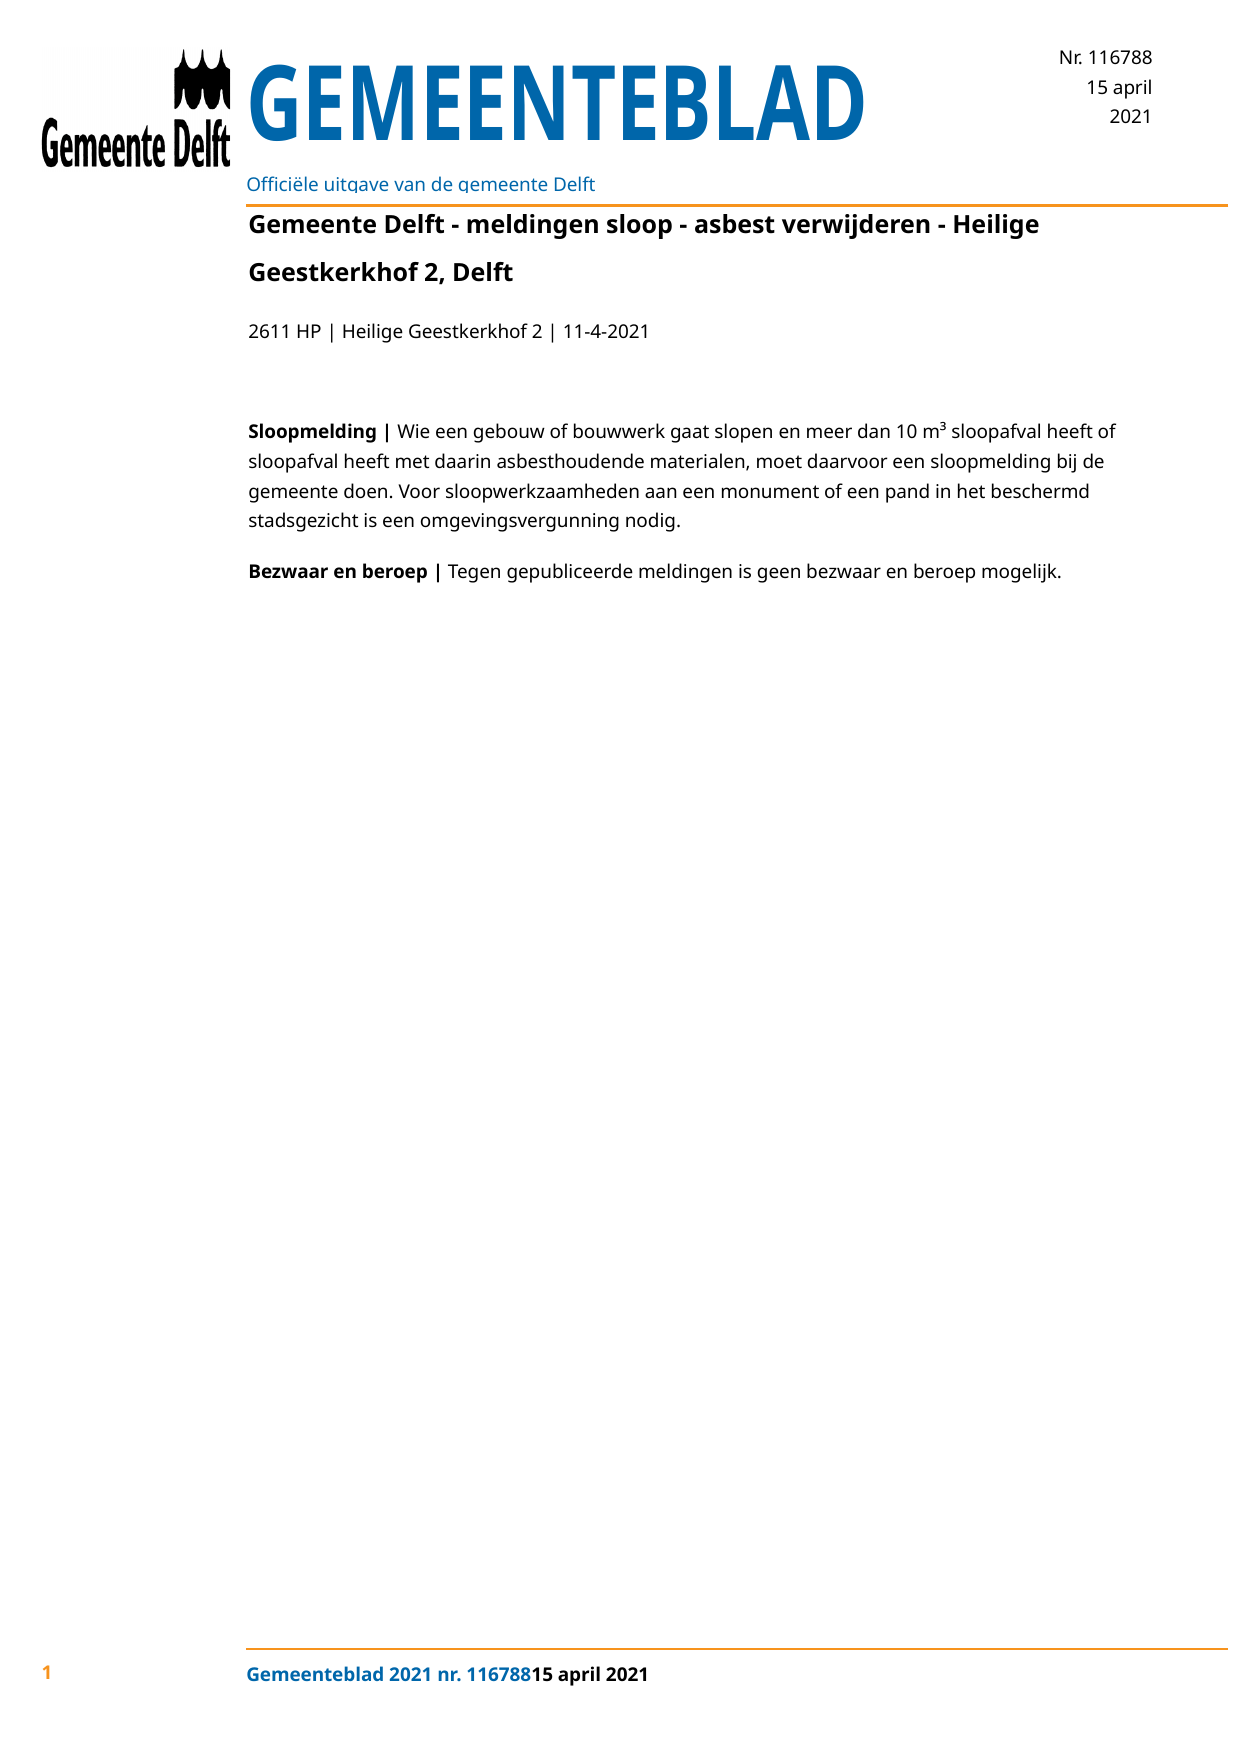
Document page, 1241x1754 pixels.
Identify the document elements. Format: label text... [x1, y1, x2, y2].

text Sloopmelding | Wie een gebouw of bouwwerk gaat slopen en meer dan 10 m³ sloopafval heeft of sloopafval heeft met daarin asbesthoudende materialen, moet daarvoor een sloopmelding bij de gemeente doen. Voor sloopwerkzaamheden aan een monument of een pand in het beschermd stadsgezicht is een omgevingsvergunning nodig. [248, 419, 1152, 533]
text Gemeente Delft - meldingen sloop - asbest verwijderen - Heilige Geestkerkhof 2, Delft [248, 207, 1152, 288]
text 2611 HP | Heilige Geestkerkhof 2 | 11-4-2021 [248, 318, 1152, 344]
text Bezwaar en beroep | Tegen gepubliceerde meldingen is geen bezwaar en beroep mogelijk. [248, 558, 1152, 584]
picture [41, 47, 231, 172]
